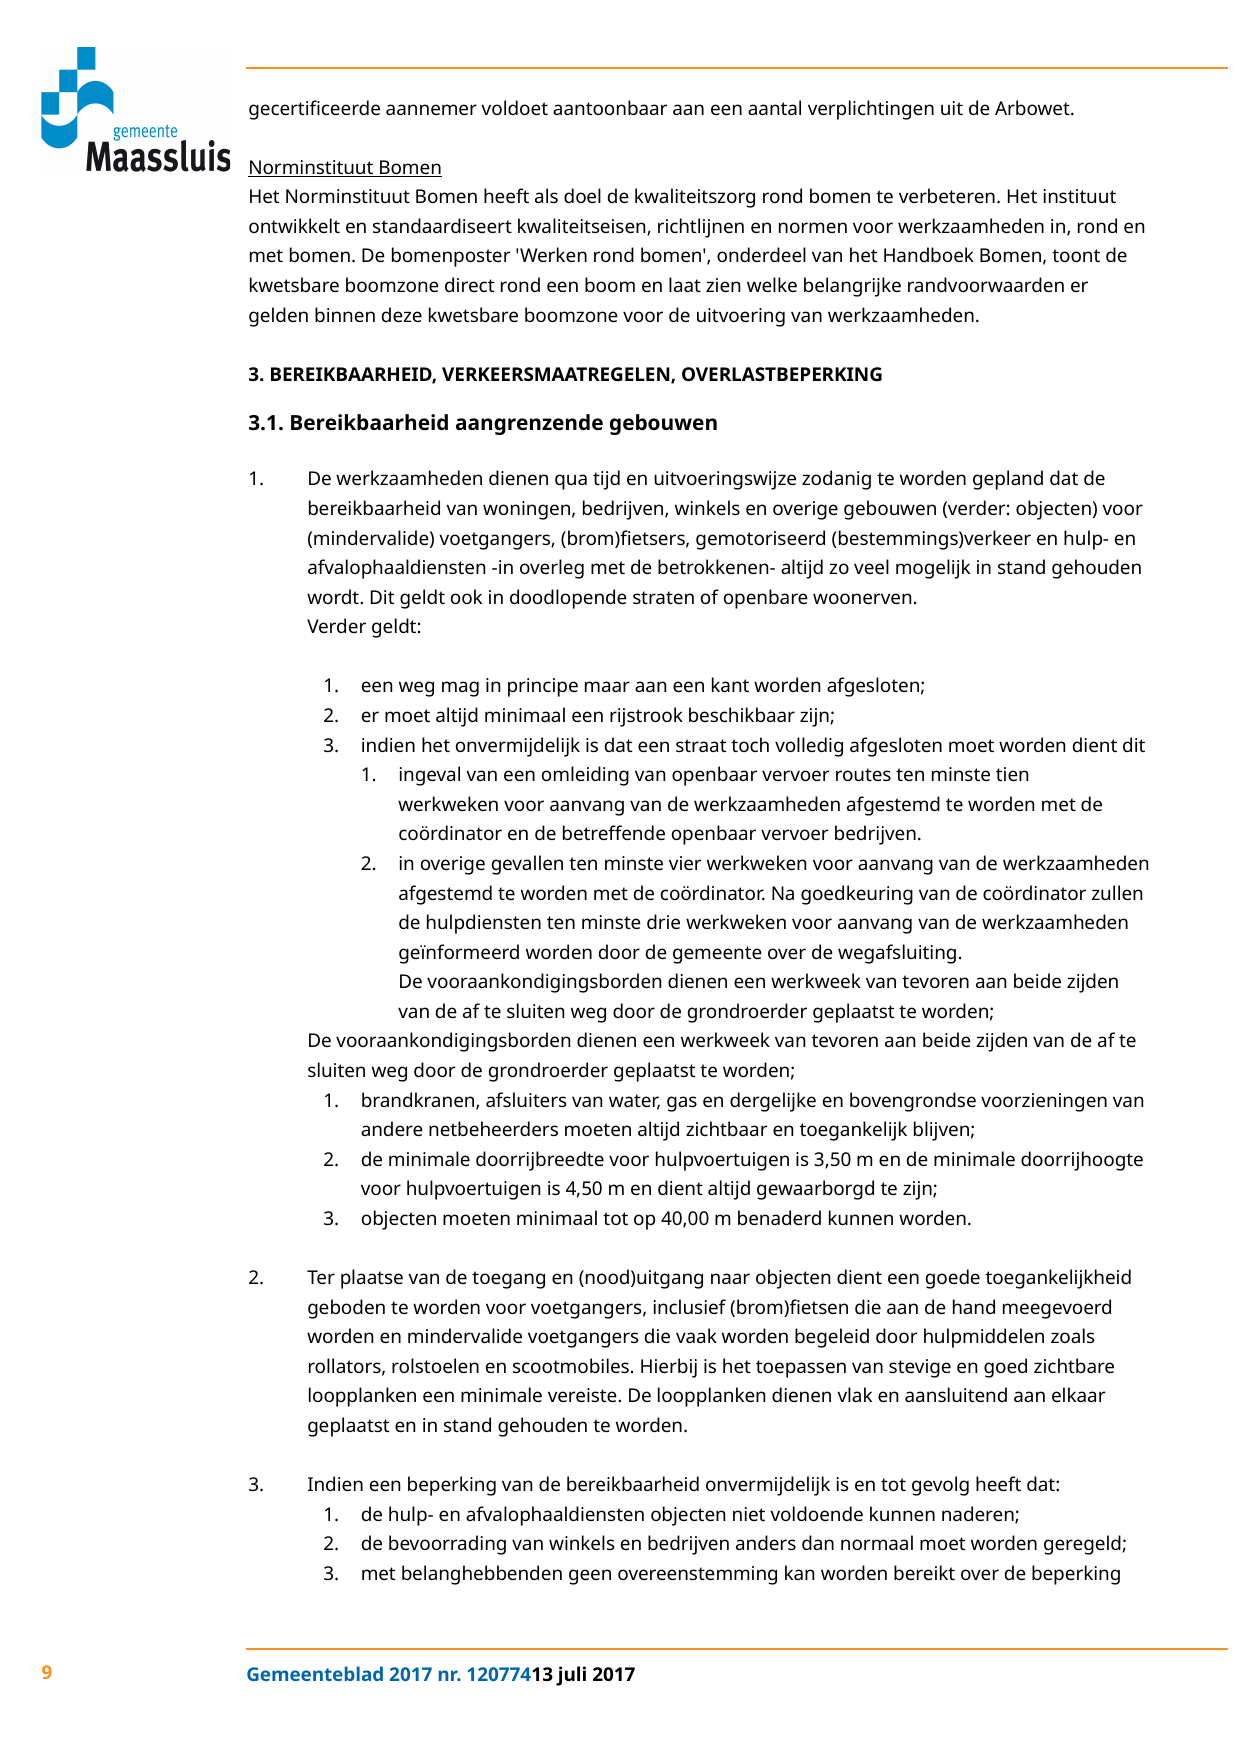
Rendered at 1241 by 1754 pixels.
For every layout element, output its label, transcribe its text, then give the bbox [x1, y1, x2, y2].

list De werkzaamheden dienen qua tijd en uitvoeringswijze zodanig te worden gepland dat de bereikbaarheid van woningen, bedrijven, winkels en overige gebouwen (verder: objecten) voor (mindervalide) voetgangers, (brom)fietsers, gemotoriseerd (bestemmings)verkeer en hulp- en afvalophaaldiensten -in overleg met de betrokkenen- altijd zo veel mogelijk in stand gehouden wordt. Dit geldt ook in doodlopende straten of openbare woonerven. [248, 466, 1152, 610]
list een weg mag in principe maar aan een kant worden afgesloten; [323, 673, 1152, 698]
list met belanghebbenden geen overeenstemming kan worden bereikt over de beperking [323, 1560, 1152, 1586]
list ingeval van een omleiding van openbaar vervoer routes ten minste tien werkweken voor aanvang van de werkzaamheden afgestemd te worden met de coördinator en de betreffende openbaar vervoer bedrijven. [361, 761, 1152, 846]
picture [41, 47, 231, 172]
list brandkranen, afsluiters van water, gas en dergelijke en bovengrondse voorzieningen van andere netbeheerders moeten altijd zichtbaar en toegankelijk blijven; [323, 1087, 1152, 1142]
list in overige gevallen ten minste vier werkweken voor aanvang van de werkzaamheden afgestemd te worden met de coördinator. Na goedkeuring van de coördinator zullen de hulpdiensten ten minste drie werkweken voor aanvang van de werkzaamheden geïnformeerd worden door de gemeente over de wegafsluiting. [361, 850, 1152, 965]
list de minimale doorrijbreedte voor hulpvoertuigen is 3,50 m en de minimale doorrijhoogte voor hulpvoertuigen is 4,50 m en dient altijd gewaarborgd te zijn; [323, 1146, 1152, 1201]
list Ter plaatse van de toegang en (nood)uitgang naar objecten dient een goede toegankelijkheid geboden te worden voor voetgangers, inclusief (brom)fietsen die aan de hand meegevoerd worden en mindervalide voetgangers die vaak worden begeleid door hulpmiddelen zoals rollators, rolstoelen en scootmobiles. Hierbij is het toepassen van stevige en goed zichtbare loopplanken een minimale vereiste. De loopplanken dienen vlak en aansluitend aan elkaar geplaatst en in stand gehouden te worden. [248, 1264, 1152, 1438]
text 3. BEREIKBAARHEID, VERKEERSMAATREGELEN, OVERLASTBEPERKING [248, 361, 1152, 387]
list De vooraankondigingsborden dienen een werkweek van tevoren aan beide zijden van de af te sluiten weg door de grondroerder geplaatst te worden; [361, 968, 1152, 1024]
picture [41, 47, 77, 92]
text gecertificeerde aannemer voldoet aantoonbaar aan een aantal verplichtingen uit de Arbowet. [248, 95, 1152, 121]
list Indien een beperking van de bereikbaarheid onvermijdelijk is en tot gevolg heeft dat: [248, 1471, 1152, 1497]
list de hulp- en afvalophaaldiensten objecten niet voldoende kunnen naderen; [323, 1501, 1152, 1527]
text 3.1. Bereikbaarheid aangrenzende gebouwen [248, 408, 1152, 436]
list objecten moeten minimaal tot op 40,00 m benaderd kunnen worden. [323, 1205, 1152, 1231]
text Het Norminstituut Bomen heeft als doel de kwaliteitszorg rond bomen te verbeteren. Het instituut ontwikkelt en standaardiseert kwaliteitseisen, richtlijnen en normen voor werkzaamheden in, rond en met bomen. De bomenposter 'Werken rond bomen', onderdeel van het Handboek Bomen, toont de kwetsbare boomzone direct rond een boom en laat zien welke belangrijke randvoorwaarden er gelden binnen deze kwetsbare boomzone voor de uitvoering van werkzaamheden. [248, 183, 1152, 328]
text Norminstituut Bomen [248, 154, 1152, 180]
list er moet altijd minimaal een rijstrook beschikbaar zijn; [323, 702, 1152, 728]
list indien het onvermijdelijk is dat een straat toch volledig afgesloten moet worden dient dit [323, 732, 1152, 758]
list Verder geldt: [248, 613, 1152, 639]
list De vooraankondigingsborden dienen een werkweek van tevoren aan beide zijden van de af te sluiten weg door de grondroerder geplaatst te worden; [248, 1028, 1152, 1083]
list de bevoorrading van winkels en bedrijven anders dan normaal moet worden geregeld; [323, 1531, 1152, 1556]
